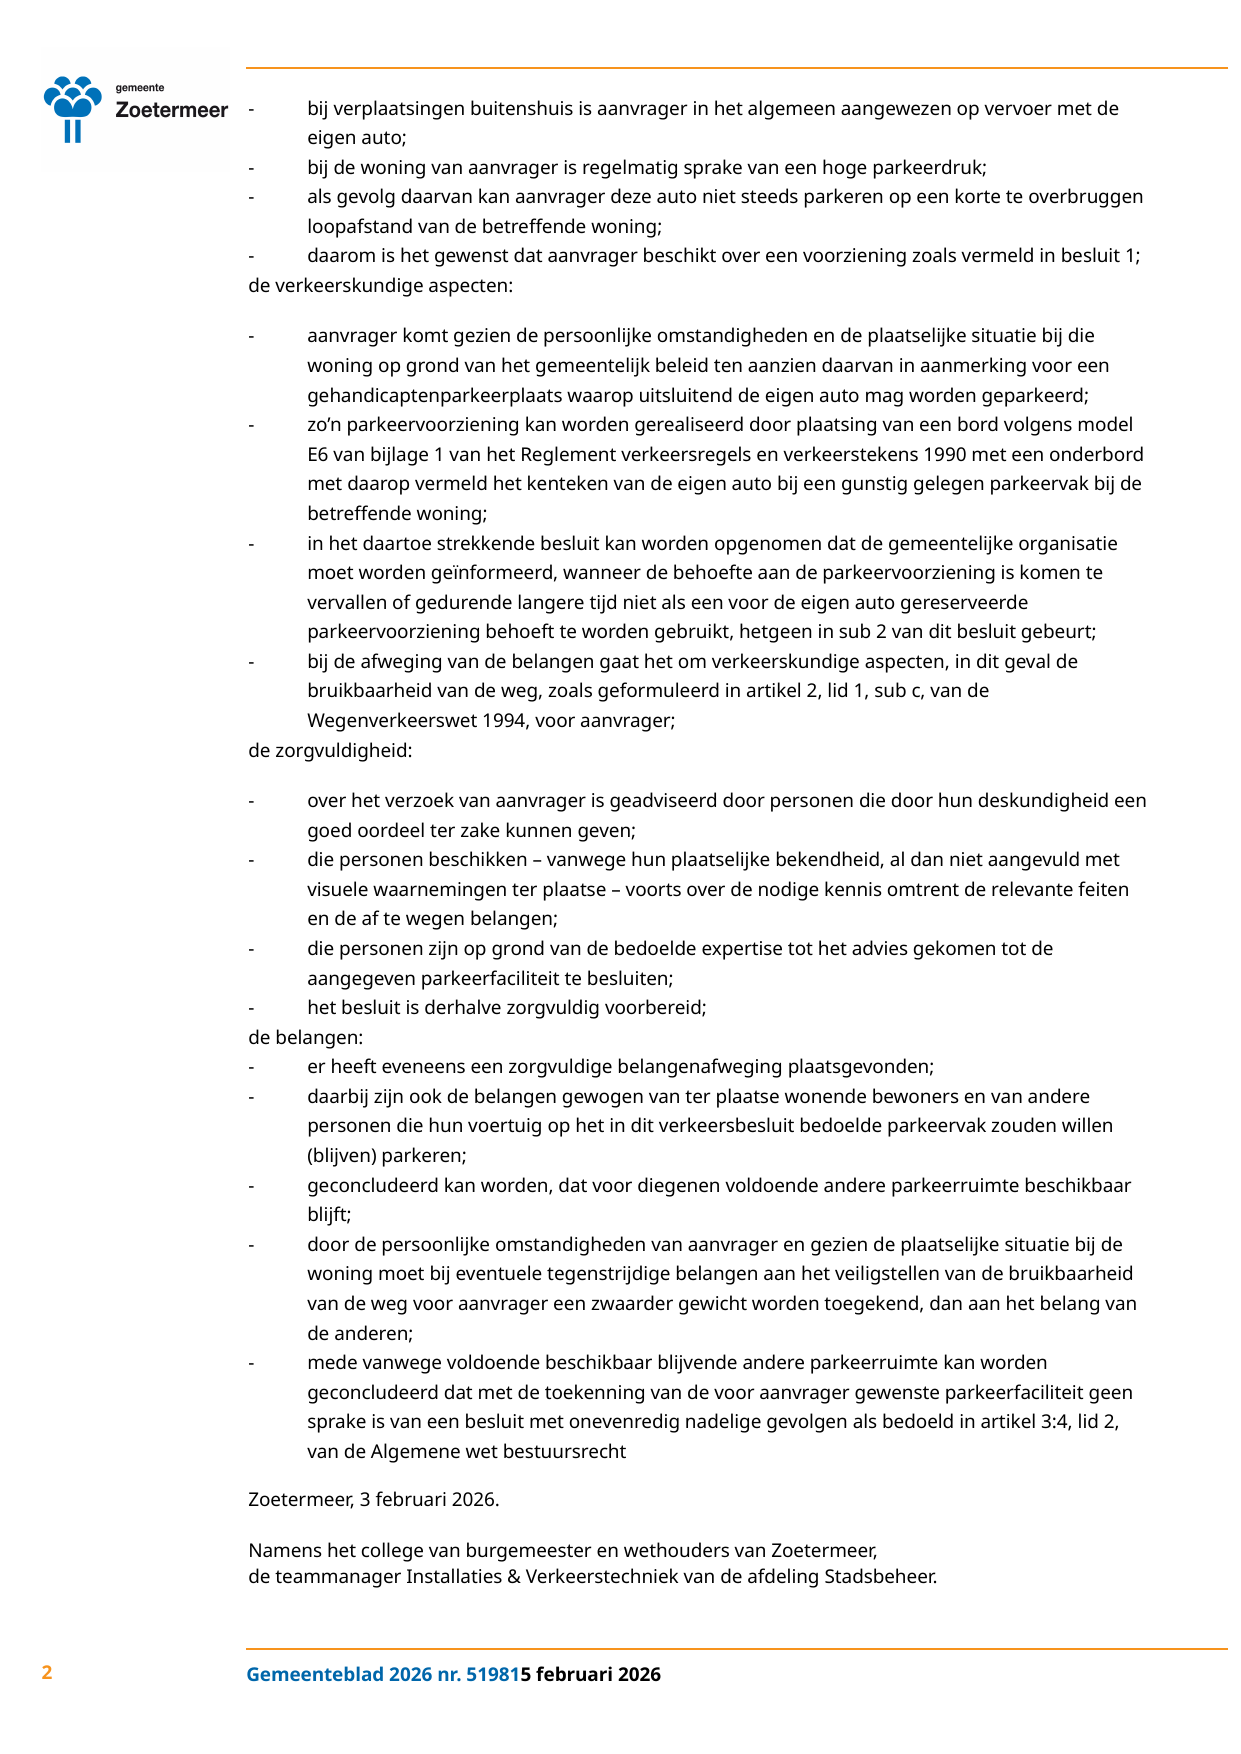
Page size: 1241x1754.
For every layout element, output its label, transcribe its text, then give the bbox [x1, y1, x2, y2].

list het besluit is derhalve zorgvuldig voorbereid; [248, 994, 1152, 1020]
list mede vanwege voldoende beschikbaar blijvende andere parkeerruimte kan worden geconcludeerd dat met de toekenning van de voor aanvrager gewenste parkeerfaciliteit geen sprake is van een besluit met onevenredig nadelige gevolgen als bedoeld in artikel 3:4, lid 2, van de Algemene wet bestuursrecht [248, 1349, 1152, 1464]
text de verkeerskundige aspecten: [248, 272, 1152, 298]
text de teammanager Installaties & Verkeerstechniek van de afdeling Stadsbeheer. [248, 1563, 1152, 1589]
text Namens het college van burgemeester en wethouders van Zoetermeer, [248, 1537, 1152, 1563]
picture [41, 47, 231, 172]
list er heeft eveneens een zorgvuldige belangenafweging plaatsgevonden; [248, 1053, 1152, 1079]
list bij de woning van aanvrager is regelmatig sprake van een hoge parkeerdruk; [248, 154, 1152, 180]
list bij verplaatsingen buitenshuis is aanvrager in het algemeen aangewezen op vervoer met de eigen auto; [248, 95, 1152, 150]
text Zoetermeer, 3 februari 2026. [248, 1486, 1152, 1512]
list bij de afweging van de belangen gaat het om verkeerskundige aspecten, in dit geval de bruikbaarheid van de weg, zoals geformuleerd in artikel 2, lid 1, sub c, van de Wegenverkeerswet 1994, voor aanvrager; [248, 648, 1152, 733]
list die personen zijn op grond van de bedoelde expertise tot het advies gekomen tot de aangegeven parkeerfaciliteit te besluiten; [248, 935, 1152, 991]
list als gevolg daarvan kan aanvrager deze auto niet steeds parkeren op een korte te overbruggen loopafstand van de betreffende woning; [248, 183, 1152, 239]
list daarbij zijn ook de belangen gewogen van ter plaatse wonende bewoners en van andere personen die hun voertuig op het in dit verkeersbesluit bedoelde parkeervak zouden willen (blijven) parkeren; [248, 1083, 1152, 1168]
list geconcludeerd kan worden, dat voor diegenen voldoende andere parkeerruimte beschikbaar blijft; [248, 1172, 1152, 1227]
list door de persoonlijke omstandigheden van aanvrager en gezien de plaatselijke situatie bij de woning moet bij eventuele tegenstrijdige belangen aan het veiligstellen van de bruikbaarheid van de weg voor aanvrager een zwaarder gewicht worden toegekend, dan aan het belang van de anderen; [248, 1231, 1152, 1346]
text de belangen: [248, 1024, 1152, 1050]
list daarom is het gewenst dat aanvrager beschikt over een voorziening zoals vermeld in besluit 1; [248, 243, 1152, 268]
text de zorgvuldigheid: [248, 737, 1152, 763]
list aanvrager komt gezien de persoonlijke omstandigheden en de plaatselijke situatie bij die woning op grond van het gemeentelijk beleid ten aanzien daarvan in aanmerking voor een gehandicaptenparkeerplaats waarop uitsluitend de eigen auto mag worden geparkeerd; [248, 323, 1152, 408]
list zo’n parkeervoorziening kan worden gerealiseerd door plaatsing van een bord volgens model E6 van bijlage 1 van het Reglement verkeersregels en verkeerstekens 1990 met een onderbord met daarop vermeld het kenteken van de eigen auto bij een gunstig gelegen parkeervak bij de betreffende woning; [248, 411, 1152, 526]
list in het daartoe strekkende besluit kan worden opgenomen dat de gemeentelijke organisatie moet worden geïnformeerd, wanneer de behoefte aan de parkeervoorziening is komen te vervallen of gedurende langere tijd niet als een voor de eigen auto gereserveerde parkeervoorziening behoeft te worden gebruikt, hetgeen in sub 2 van dit besluit gebeurt; [248, 530, 1152, 644]
list over het verzoek van aanvrager is geadviseerd door personen die door hun deskundigheid een goed oordeel ter zake kunnen geven; [248, 787, 1152, 843]
list die personen beschikken – vanwege hun plaatselijke bekendheid, al dan niet aangevuld met visuele waarnemingen ter plaatse – voorts over de nodige kennis omtrent de relevante feiten en de af te wegen belangen; [248, 846, 1152, 931]
